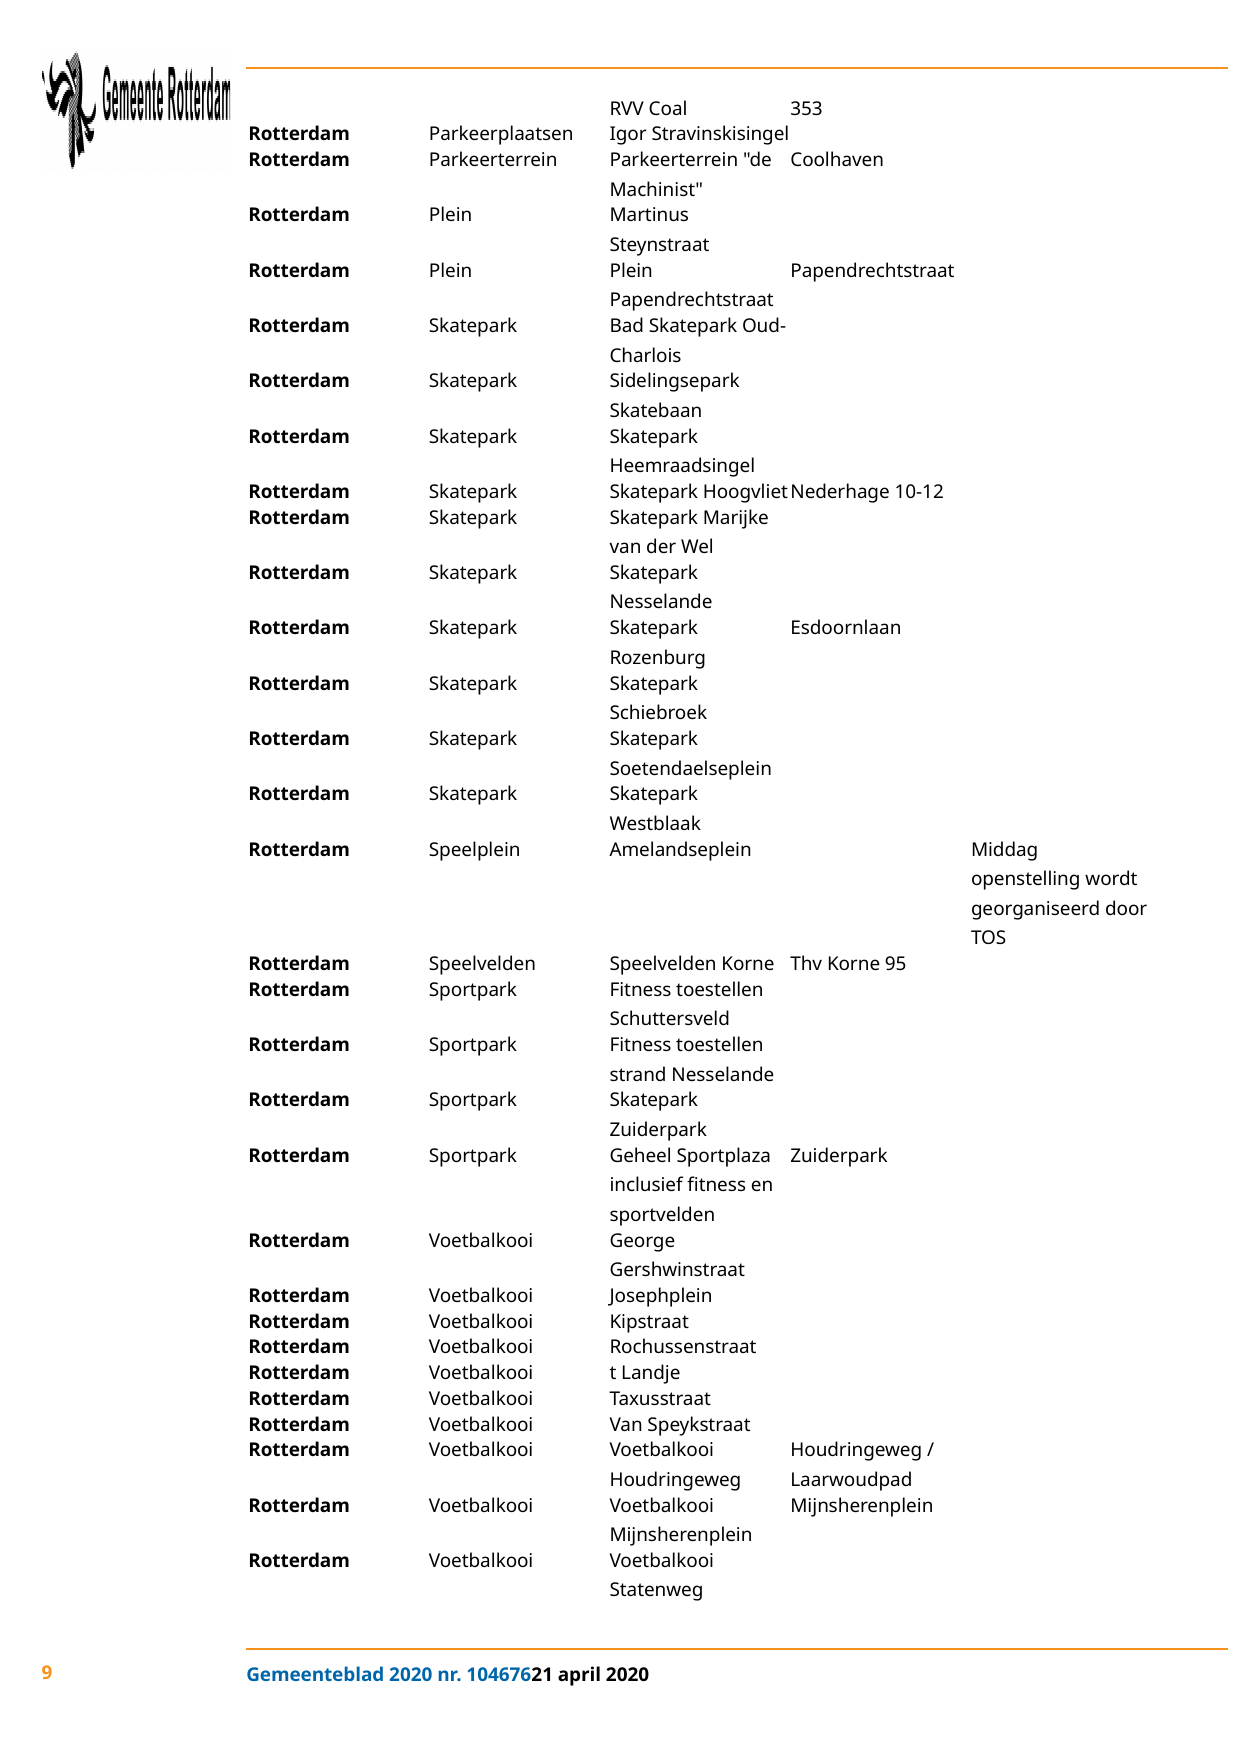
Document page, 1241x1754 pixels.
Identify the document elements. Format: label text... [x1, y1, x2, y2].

table_cell [971, 95, 1152, 121]
table_cell Parkeerterrein [429, 146, 609, 202]
table_cell [971, 368, 1152, 423]
table_cell Skatepark [429, 670, 609, 725]
table_cell Houdringeweg / Laarwoudpad [790, 1436, 971, 1492]
table_cell Rotterdam [248, 478, 429, 504]
table_cell Rotterdam [248, 1411, 429, 1436]
table_cell Geheel Sportplaza inclusief fitness en sportvelden [609, 1142, 790, 1227]
table_cell Skatepark Rozenburg [609, 615, 790, 670]
table_cell Rotterdam [248, 559, 429, 614]
table_cell George Gershwinstraat [609, 1227, 790, 1282]
table_cell Parkeerterrein "de Machinist" [609, 146, 790, 202]
table_cell [971, 478, 1152, 504]
table_cell Skatepark Nesselande [609, 559, 790, 614]
table_cell [971, 1492, 1152, 1547]
table_cell [790, 504, 971, 559]
table_cell [790, 836, 971, 950]
table_cell Voetbalkooi [429, 1282, 609, 1308]
table_cell Rotterdam [248, 1308, 429, 1333]
table_cell [971, 146, 1152, 202]
table_cell [790, 1031, 971, 1087]
table_cell Sportpark [429, 1087, 609, 1142]
table_cell Rotterdam [248, 257, 429, 312]
table_cell Voetbalkooi [429, 1436, 609, 1492]
table_cell Rotterdam [248, 1547, 429, 1602]
table_cell [971, 615, 1152, 670]
table_cell Skatepark Westblaak [609, 780, 790, 836]
table_cell [790, 423, 971, 478]
table_cell Speelvelden Korne [609, 950, 790, 976]
table_cell Sidelingsepark Skatebaan [609, 368, 790, 423]
table_cell Sportpark [429, 1142, 609, 1227]
table_cell Voetbalkooi Statenweg [609, 1547, 790, 1602]
table_cell [790, 670, 971, 725]
table_cell Voetbalkooi [429, 1334, 609, 1359]
table_cell Mijnsherenplein [790, 1492, 971, 1547]
table_cell Rotterdam [248, 146, 429, 202]
table_cell Rotterdam [248, 670, 429, 725]
table_cell [790, 559, 971, 614]
table_cell Esdoornlaan [790, 615, 971, 670]
table_cell [971, 504, 1152, 559]
table_cell [971, 1436, 1152, 1492]
table_cell Plein [429, 257, 609, 312]
table_cell [790, 725, 971, 780]
table_cell Van Speykstraat [609, 1411, 790, 1436]
table_cell Josephplein [609, 1282, 790, 1308]
table_cell Parkeerplaatsen [429, 121, 609, 146]
table_cell [248, 95, 429, 121]
table_cell Plein Papendrechtstraat [609, 257, 790, 312]
table_cell Skatepark [429, 312, 609, 367]
table_cell [971, 1359, 1152, 1385]
table_cell Rotterdam [248, 504, 429, 559]
table_cell Rotterdam [248, 1227, 429, 1282]
table_cell Voetbalkooi [429, 1385, 609, 1411]
table_cell Rotterdam [248, 1436, 429, 1492]
table_cell [790, 368, 971, 423]
table_cell [971, 1142, 1152, 1227]
table_cell Rotterdam [248, 615, 429, 670]
table_cell [790, 1411, 971, 1436]
table_cell Rotterdam [248, 976, 429, 1031]
table_cell Rotterdam [248, 950, 429, 976]
table_cell Igor Stravinskisingel [609, 121, 790, 146]
table_cell [790, 1547, 971, 1602]
table_cell Voetbalkooi [429, 1308, 609, 1333]
table_cell Rotterdam [248, 836, 429, 950]
table_cell [971, 1308, 1152, 1333]
table_cell Rotterdam [248, 1087, 429, 1142]
table_cell Voetbalkooi [429, 1227, 609, 1282]
table_cell Rotterdam [248, 1334, 429, 1359]
table_cell Skatepark Hoogvliet [609, 478, 790, 504]
table_cell [790, 1087, 971, 1142]
table_cell [971, 950, 1152, 976]
table_cell Voetbalkooi Houdringeweg [609, 1436, 790, 1492]
table_cell [971, 312, 1152, 367]
table_cell Skatepark [429, 423, 609, 478]
table_cell [790, 1227, 971, 1282]
table_cell [971, 423, 1152, 478]
table_cell Zuiderpark [790, 1142, 971, 1227]
table_cell Coolhaven [790, 146, 971, 202]
table_cell [790, 312, 971, 367]
table_cell Rotterdam [248, 368, 429, 423]
table_cell Rotterdam [248, 1031, 429, 1087]
table_cell Bad Skatepark Oud-Charlois [609, 312, 790, 367]
table_cell [971, 1031, 1152, 1087]
table_cell Rotterdam [248, 780, 429, 836]
table_cell Fitness toestellen Schuttersveld [609, 976, 790, 1031]
table_cell [790, 1282, 971, 1308]
table_cell Sportpark [429, 976, 609, 1031]
table_cell [790, 1385, 971, 1411]
table_cell [971, 1411, 1152, 1436]
table_cell Rotterdam [248, 423, 429, 478]
table_cell [971, 1227, 1152, 1282]
table_cell [971, 202, 1152, 257]
table_cell Thv Korne 95 [790, 950, 971, 976]
table_cell Skatepark [429, 615, 609, 670]
table_cell [971, 1087, 1152, 1142]
table_cell [971, 257, 1152, 312]
table_cell Skatepark Schiebroek [609, 670, 790, 725]
table_cell [971, 121, 1152, 146]
table_cell Papendrechtstraat [790, 257, 971, 312]
table_cell [790, 1359, 971, 1385]
table_cell Skatepark [429, 725, 609, 780]
table_cell Voetbalkooi [429, 1411, 609, 1436]
table_cell Voetbalkooi [429, 1359, 609, 1385]
picture [41, 47, 231, 172]
table_cell Plein [429, 202, 609, 257]
table_cell [790, 202, 971, 257]
table_cell [971, 725, 1152, 780]
table_cell Rotterdam [248, 725, 429, 780]
table_cell [971, 1282, 1152, 1308]
table_cell Martinus Steynstraat [609, 202, 790, 257]
table_cell Skatepark [429, 478, 609, 504]
table_cell Skatepark [429, 780, 609, 836]
table_cell [790, 976, 971, 1031]
table_cell Skatepark Marijke van der Wel [609, 504, 790, 559]
table_cell Skatepark Heemraadsingel [609, 423, 790, 478]
table_cell Rotterdam [248, 1142, 429, 1227]
table_cell [971, 976, 1152, 1031]
table_cell Skatepark Soetendaelseplein [609, 725, 790, 780]
table_cell Fitness toestellen strand Nesselande [609, 1031, 790, 1087]
table_cell Speelplein [429, 836, 609, 950]
table_cell [971, 1547, 1152, 1602]
table_cell Rotterdam [248, 1359, 429, 1385]
table_cell Rotterdam [248, 202, 429, 257]
table_cell Skatepark Zuiderpark [609, 1087, 790, 1142]
table_cell 353 [790, 95, 971, 121]
table_cell Skatepark [429, 504, 609, 559]
table_cell Amelandseplein [609, 836, 790, 950]
table_cell Rotterdam [248, 1282, 429, 1308]
table_cell [971, 670, 1152, 725]
table_cell Skatepark [429, 559, 609, 614]
table_cell Speelvelden [429, 950, 609, 976]
table_cell [790, 1308, 971, 1333]
table_cell [971, 780, 1152, 836]
table_cell Rochussenstraat [609, 1334, 790, 1359]
table_cell [790, 780, 971, 836]
table_cell [429, 95, 609, 121]
table_cell [971, 1385, 1152, 1411]
table_cell Voetbalkooi [429, 1492, 609, 1547]
table_cell [971, 559, 1152, 614]
table_cell Voetbalkooi [429, 1547, 609, 1602]
table_cell Sportpark [429, 1031, 609, 1087]
table_cell Rotterdam [248, 312, 429, 367]
table_cell Taxusstraat [609, 1385, 790, 1411]
table_cell Nederhage 10-12 [790, 478, 971, 504]
table_cell Rotterdam [248, 121, 429, 146]
table_cell [790, 1334, 971, 1359]
table_cell RVV Coal [609, 95, 790, 121]
table_cell [971, 1334, 1152, 1359]
table_cell Kipstraat [609, 1308, 790, 1333]
table_cell Skatepark [429, 368, 609, 423]
table_cell Middag openstelling wordt georganiseerd door TOS [971, 836, 1152, 950]
table_cell Voetbalkooi Mijnsherenplein [609, 1492, 790, 1547]
table_cell [790, 121, 971, 146]
table_cell Rotterdam [248, 1492, 429, 1547]
table_cell t Landje [609, 1359, 790, 1385]
table_cell Rotterdam [248, 1385, 429, 1411]
